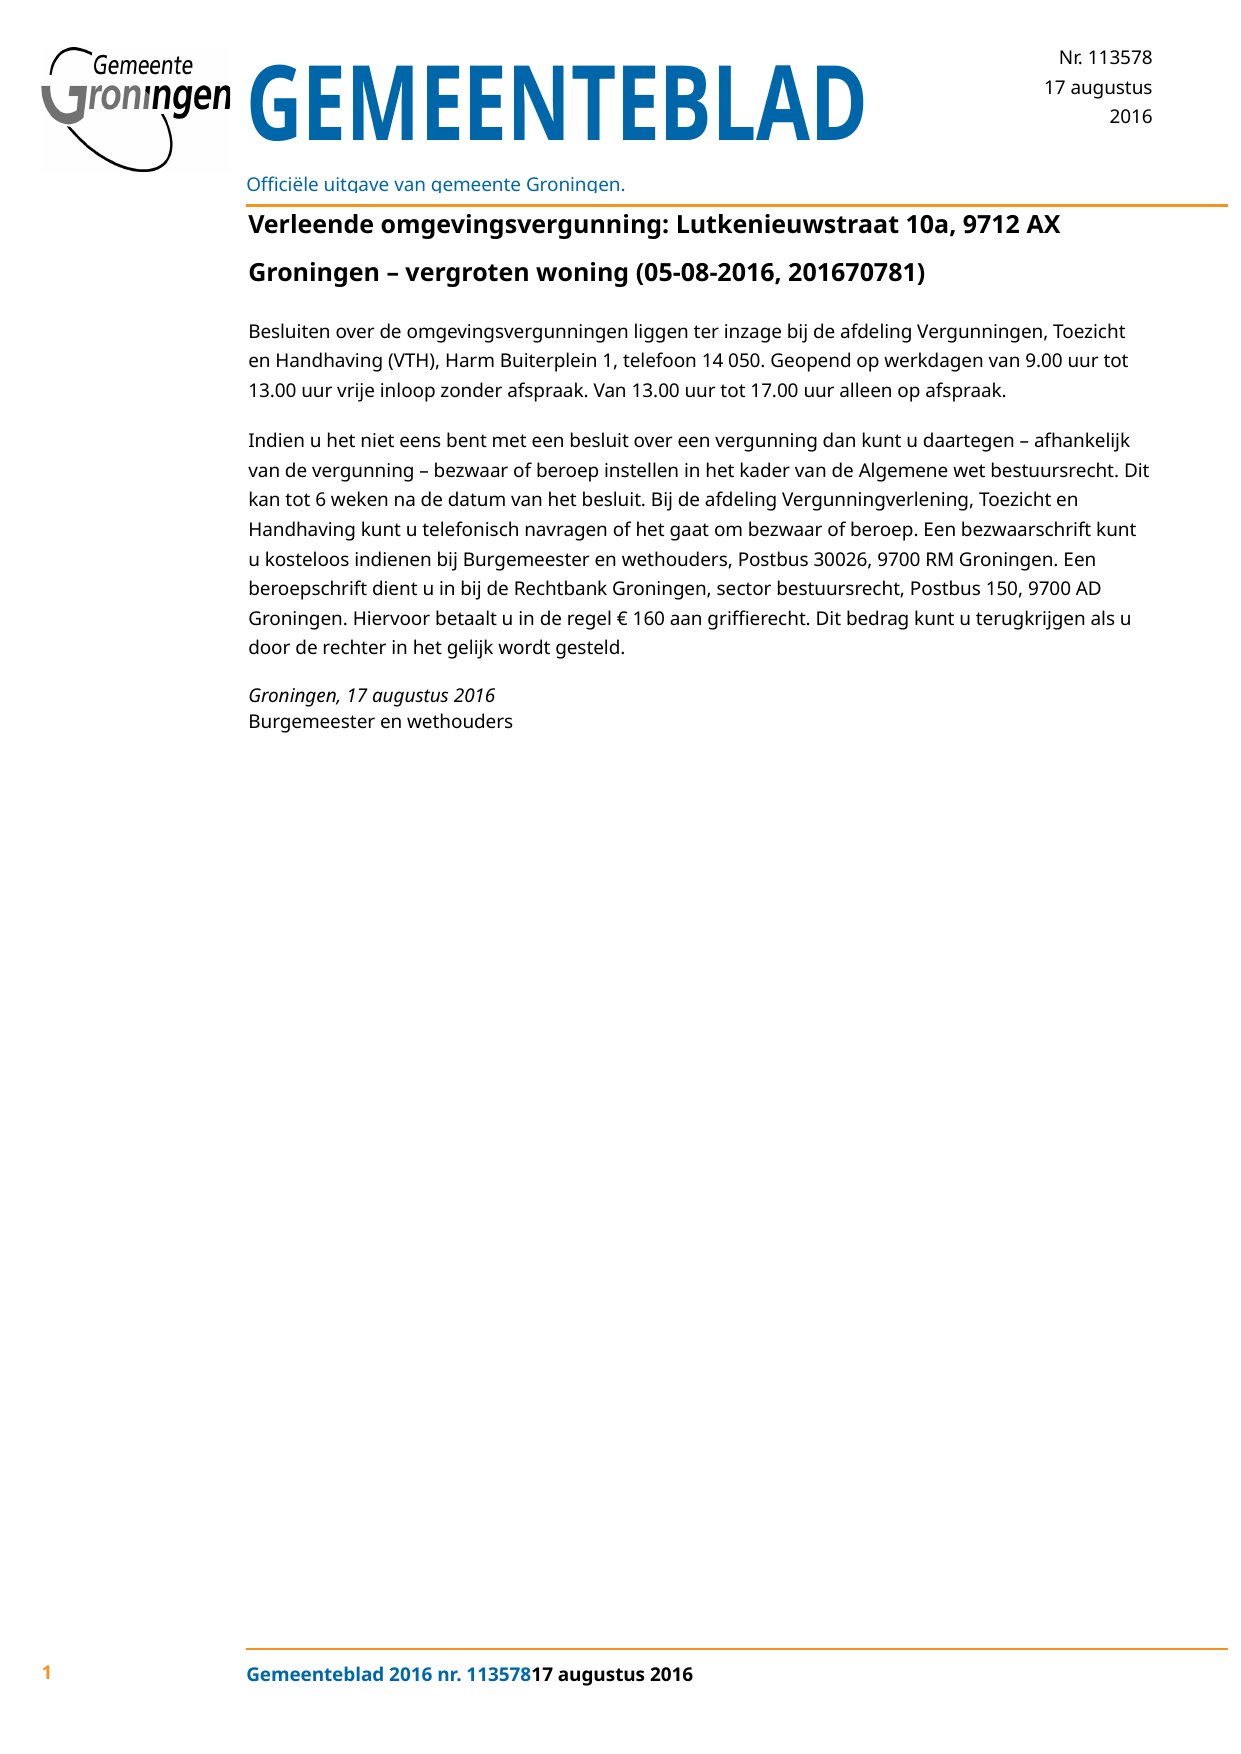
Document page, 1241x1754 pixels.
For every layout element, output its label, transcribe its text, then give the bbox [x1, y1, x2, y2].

text Groningen, 17 augustus 2016 [248, 682, 1152, 708]
picture [41, 47, 231, 172]
text Burgemeester en wethouders [248, 708, 1152, 734]
text Indien u het niet eens bent met een besluit over een vergunning dan kunt u daartegen – afhankelijk van de vergunning – bezwaar of beroep instellen in het kader van de Algemene wet bestuursrecht. Dit kan tot 6 weken na de datum van het besluit. Bij de afdeling Vergunningverlening, Toezicht en Handhaving kunt u telefonisch navragen of het gaat om bezwaar of beroep. Een bezwaarschrift kunt u kosteloos indienen bij Burgemeester en wethouders, Postbus 30026, 9700 RM Groningen. Een beroepschrift dient u in bij de Rechtbank Groningen, sector bestuursrecht, Postbus 150, 9700 AD Groningen. Hiervoor betaalt u in de regel € 160 aan griffierecht. Dit bedrag kunt u terugkrijgen als u door de rechter in het gelijk wordt gesteld. [248, 427, 1152, 660]
text Verleende omgevingsvergunning: Lutkenieuwstraat 10a, 9712 AX Groningen – vergroten woning (05-08-2016, 201670781) [248, 207, 1152, 288]
text Besluiten over de omgevingsvergunningen liggen ter inzage bij de afdeling Vergunningen, Toezicht en Handhaving (VTH), Harm Buiterplein 1, telefoon 14 050. Geopend op werkdagen van 9.00 uur tot 13.00 uur vrije inloop zonder afspraak. Van 13.00 uur tot 17.00 uur alleen op afspraak. [248, 318, 1152, 403]
